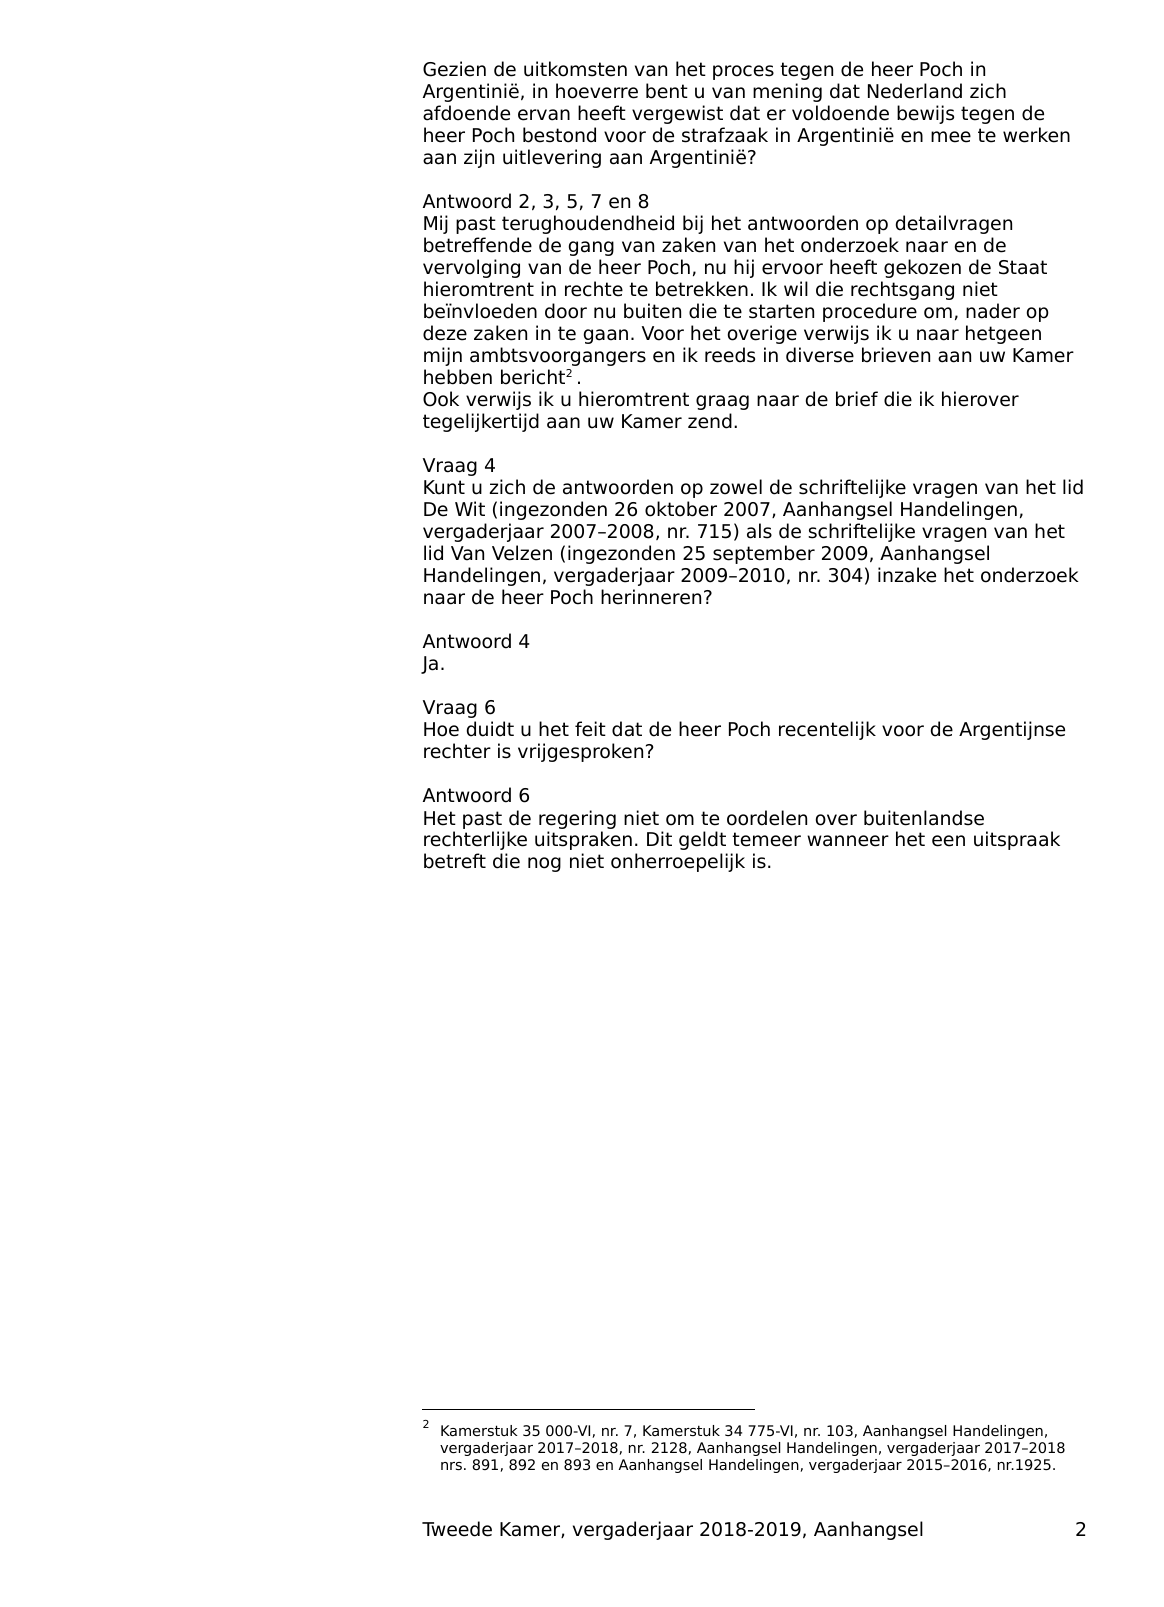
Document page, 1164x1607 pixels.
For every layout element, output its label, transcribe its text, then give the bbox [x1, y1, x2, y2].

text Kamerstuk 35 000-VI, nr. 7, Kamerstuk 34 775-VI, nr. 103, Aanhangsel Handelingen, vergaderjaar 2017–2018, nr. 2128, Aanhangsel Handelingen, vergaderjaar 2017–2018 nrs. 891, 892 en 893 en Aanhangsel Handelingen, vergaderjaar 2015–2016, nr.1925. [422, 1418, 1087, 1474]
text Antwoord 2, 3, 5, 7 en 8 [422, 191, 1087, 213]
text Het past de regering niet om te oordelen over buitenlandse rechterlijke uitspraken. Dit geldt temeer wanneer het een uitspraak betreft die nog niet onherroepelijk is. [422, 807, 1087, 873]
text Hoe duidt u het feit dat de heer Poch recentelijk voor de Argentijnse rechter is vrijgesproken? [422, 719, 1087, 763]
text Vraag 4 [422, 455, 1087, 477]
text Gezien de uitkomsten van het proces tegen de heer Poch in Argentinië, in hoeverre bent u van mening dat Nederland zich afdoende ervan heeft vergewist dat er voldoende bewijs tegen de heer Poch bestond voor de strafzaak in Argentinië en mee te werken aan zijn uitlevering aan Argentinië? [422, 59, 1087, 169]
text Kunt u zich de antwoorden op zowel de schriftelijke vragen van het lid De Wit (ingezonden 26 oktober 2007, Aanhangsel Handelingen, vergaderjaar 2007–2008, nr. 715) als de schriftelijke vragen van het lid Van Velzen (ingezonden 25 september 2009, Aanhangsel Handelingen, vergaderjaar 2009–2010, nr. 304) inzake het onderzoek naar de heer Poch herinneren? [422, 477, 1087, 609]
text Ja. [422, 653, 1087, 675]
text Antwoord 4 [422, 631, 1087, 653]
text Vraag 6 [422, 697, 1087, 719]
text Antwoord 6 [422, 785, 1087, 807]
text Ook verwijs ik u hieromtrent graag naar de brief die ik hierover tegelijkertijd aan uw Kamer zend. [422, 389, 1087, 433]
text Mij past terughoudendheid bij het antwoorden op detailvragen betreffende de gang van zaken van het onderzoek naar en de vervolging van de heer Poch, nu hij ervoor heeft gekozen de Staat hieromtrent in rechte te betrekken. Ik wil die rechtsgang niet beïnvloeden door nu buiten die te starten procedure om, nader op deze zaken in te gaan. Voor het overige verwijs ik u naar hetgeen mijn ambtsvoorgangers en ik reeds in diverse brieven aan uw Kamer hebben bericht. [422, 213, 1087, 389]
